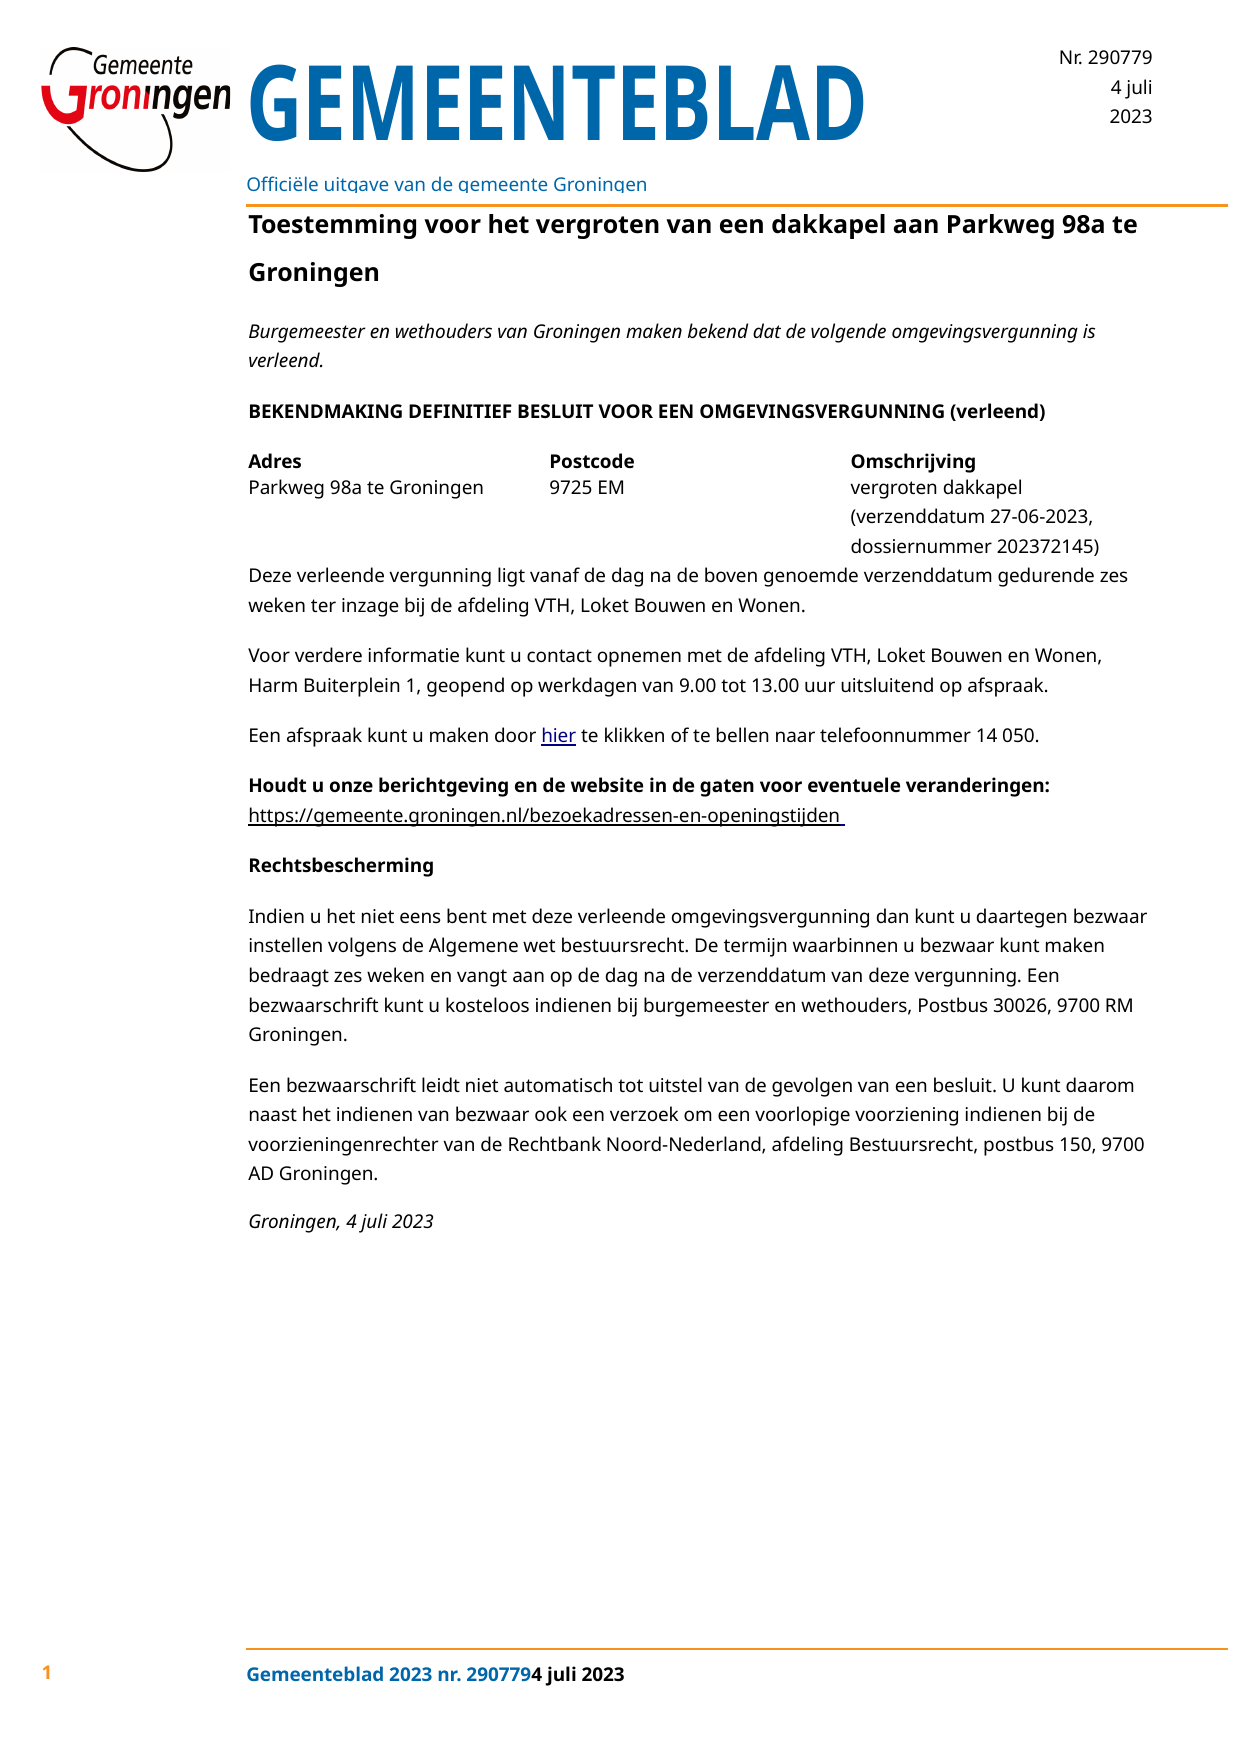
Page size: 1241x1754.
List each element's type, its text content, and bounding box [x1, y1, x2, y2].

text Rechtsbescherming [248, 853, 1152, 878]
table_header Omschrijving [850, 449, 1152, 474]
table_cell 9725 EM [549, 474, 850, 559]
table_cell Parkweg 98a te Groningen [248, 474, 549, 559]
text Voor verdere informatie kunt u contact opnemen met de afdeling VTH, Loket Bouwen en Wonen, Harm Buiterplein 1, geopend op werkdagen van 9.00 tot 13.00 uur uitsluitend op afspraak. [248, 642, 1152, 698]
text Groningen, 4 juli 2023 [248, 1208, 1152, 1234]
text BEKENDMAKING DEFINITIEF BESLUIT VOOR EEN OMGEVINGSVERGUNNING (verleend) [248, 398, 1152, 424]
text Toestemming voor het vergroten van een dakkapel aan Parkweg 98a te Groningen [248, 207, 1152, 288]
text Een afspraak kunt u maken door hier te klikken of te bellen naar telefoonnummer 14 050. [248, 722, 1152, 748]
text Indien u het niet eens bent met deze verleende omgevingsvergunning dan kunt u daartegen bezwaar instellen volgens de Algemene wet bestuursrecht. De termijn waarbinnen u bezwaar kunt maken bedraagt zes weken en vangt aan op de dag na de verzenddatum van deze vergunning. Een bezwaarschrift kunt u kosteloos indienen bij burgemeester en wethouders, Postbus 30026, 9700 RM Groningen. [248, 903, 1152, 1047]
table_header Postcode [549, 449, 850, 474]
table_cell vergroten dakkapel (verzenddatum 27-06-2023, dossiernummer 202372145) [850, 474, 1152, 559]
text Een bezwaarschrift leidt niet automatisch tot uitstel van de gevolgen van een besluit. U kunt daarom naast het indienen van bezwaar ook een verzoek om een voorlopige voorziening indienen bij de voorzieningenrechter van de Rechtbank Noord-Nederland, afdeling Bestuursrecht, postbus 150, 9700 AD Groningen. [248, 1072, 1152, 1186]
table_header Adres [248, 449, 549, 474]
text Deze verleende vergunning ligt vanaf de dag na de boven genoemde verzenddatum gedurende zes weken ter inzage bij de afdeling VTH, Loket Bouwen en Wonen. [248, 562, 1152, 618]
text Burgemeester en wethouders van Groningen maken bekend dat de volgende omgevingsvergunning is verleend. [248, 318, 1152, 373]
picture [41, 47, 231, 172]
text Houdt u onze berichtgeving en de website in de gaten voor eventuele veranderingen: https://gemeente.groningen.nl/bezoekadressen-en-openingstijden [248, 773, 1152, 828]
